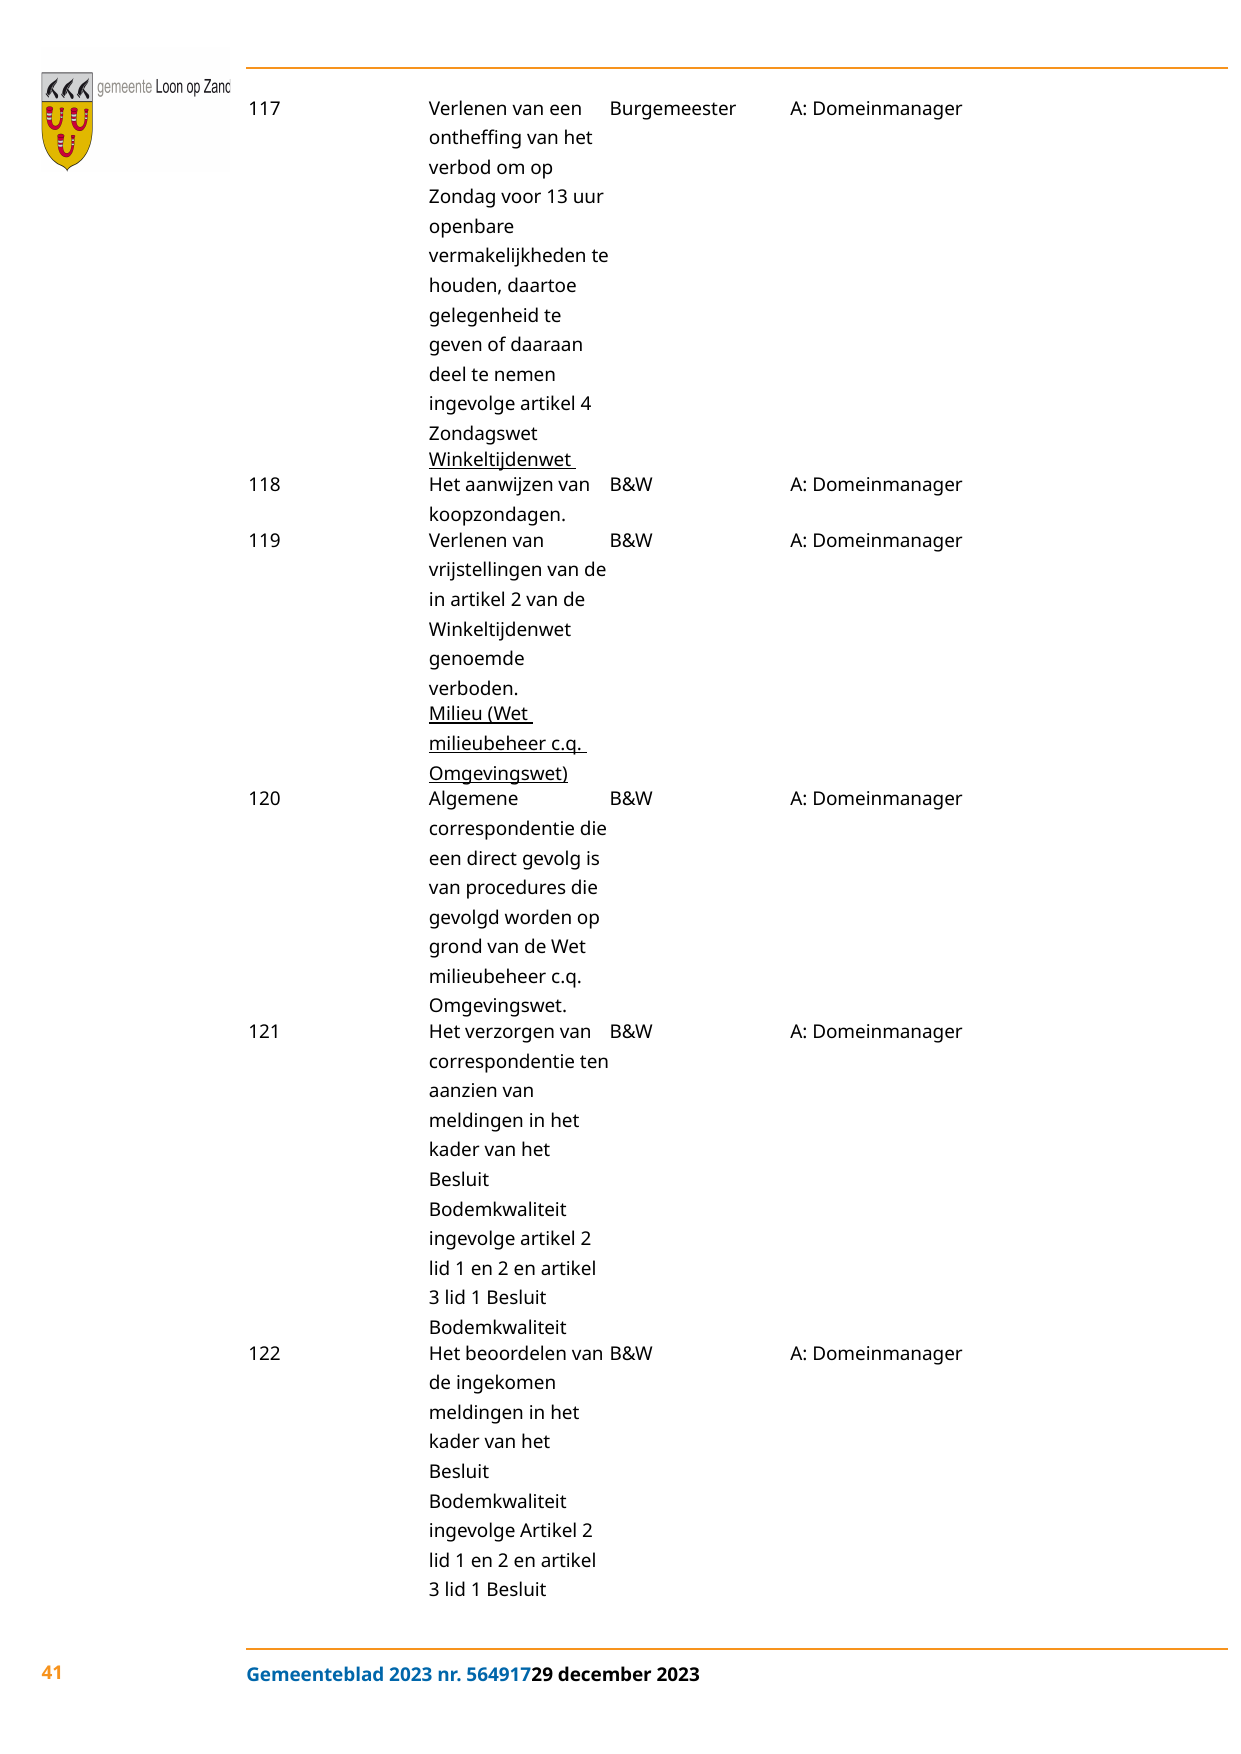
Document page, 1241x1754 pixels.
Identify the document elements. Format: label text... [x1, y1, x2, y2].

table_cell B&W [609, 472, 790, 527]
table_cell Verlenen van een ontheffing van het verbod om op Zondag voor 13 uur openbare vermakelijkheden te houden, daartoe gelegenheid te geven of daaraan deel te nemen ingevolge artikel 4 Zondagswet [429, 95, 609, 446]
table_cell [609, 701, 790, 786]
table_cell Het verzorgen van correspondentie ten aanzien van meldingen in het kader van het Besluit Bodemkwaliteit ingevolge artikel 2 lid 1 en 2 en artikel 3 lid 1 Besluit Bodemkwaliteit [429, 1018, 609, 1340]
table_cell Milieu (Wet milieubeheer c.q. Omgevingswet) [429, 701, 609, 786]
table_cell [971, 1018, 1152, 1340]
table_cell Het beoordelen van de ingekomen meldingen in het kader van het Besluit Bodemkwaliteit ingevolge Artikel 2 lid 1 en 2 en artikel 3 lid 1 Besluit [429, 1340, 609, 1602]
table_cell [609, 446, 790, 472]
picture [41, 47, 231, 172]
table_cell [790, 701, 971, 786]
table_cell Algemene correspondentie die een direct gevolg is van procedures die gevolgd worden op grond van de Wet milieubeheer c.q. Omgevingswet. [429, 786, 609, 1018]
table_cell 120 [248, 786, 429, 1018]
table_cell [971, 472, 1152, 527]
table_cell A: Domeinmanager [790, 95, 971, 446]
table_cell 119 [248, 527, 429, 701]
table_cell A: Domeinmanager [790, 1018, 971, 1340]
table_cell [971, 1340, 1152, 1602]
table_cell Winkeltijdenwet [429, 446, 609, 472]
table_cell [790, 446, 971, 472]
table_cell A: Domeinmanager [790, 786, 971, 1018]
table_cell 117 [248, 95, 429, 446]
table_cell B&W [609, 786, 790, 1018]
table_cell 118 [248, 472, 429, 527]
table_cell Het aanwijzen van koopzondagen. [429, 472, 609, 527]
table_cell A: Domeinmanager [790, 527, 971, 701]
table_cell [971, 701, 1152, 786]
table_cell [971, 527, 1152, 701]
table_cell [971, 446, 1152, 472]
table_cell B&W [609, 1018, 790, 1340]
table_cell A: Domeinmanager [790, 1340, 971, 1602]
table_cell A: Domeinmanager [790, 472, 971, 527]
table_cell [971, 786, 1152, 1018]
table_cell Verlenen van vrijstellingen van de in artikel 2 van de Winkeltijdenwet genoemde verboden. [429, 527, 609, 701]
table_cell B&W [609, 1340, 790, 1602]
table_cell [248, 701, 429, 786]
table_cell 122 [248, 1340, 429, 1602]
table_cell 121 [248, 1018, 429, 1340]
table_cell B&W [609, 527, 790, 701]
table_cell Burgemeester [609, 95, 790, 446]
table_cell [971, 95, 1152, 446]
table_cell [248, 446, 429, 472]
